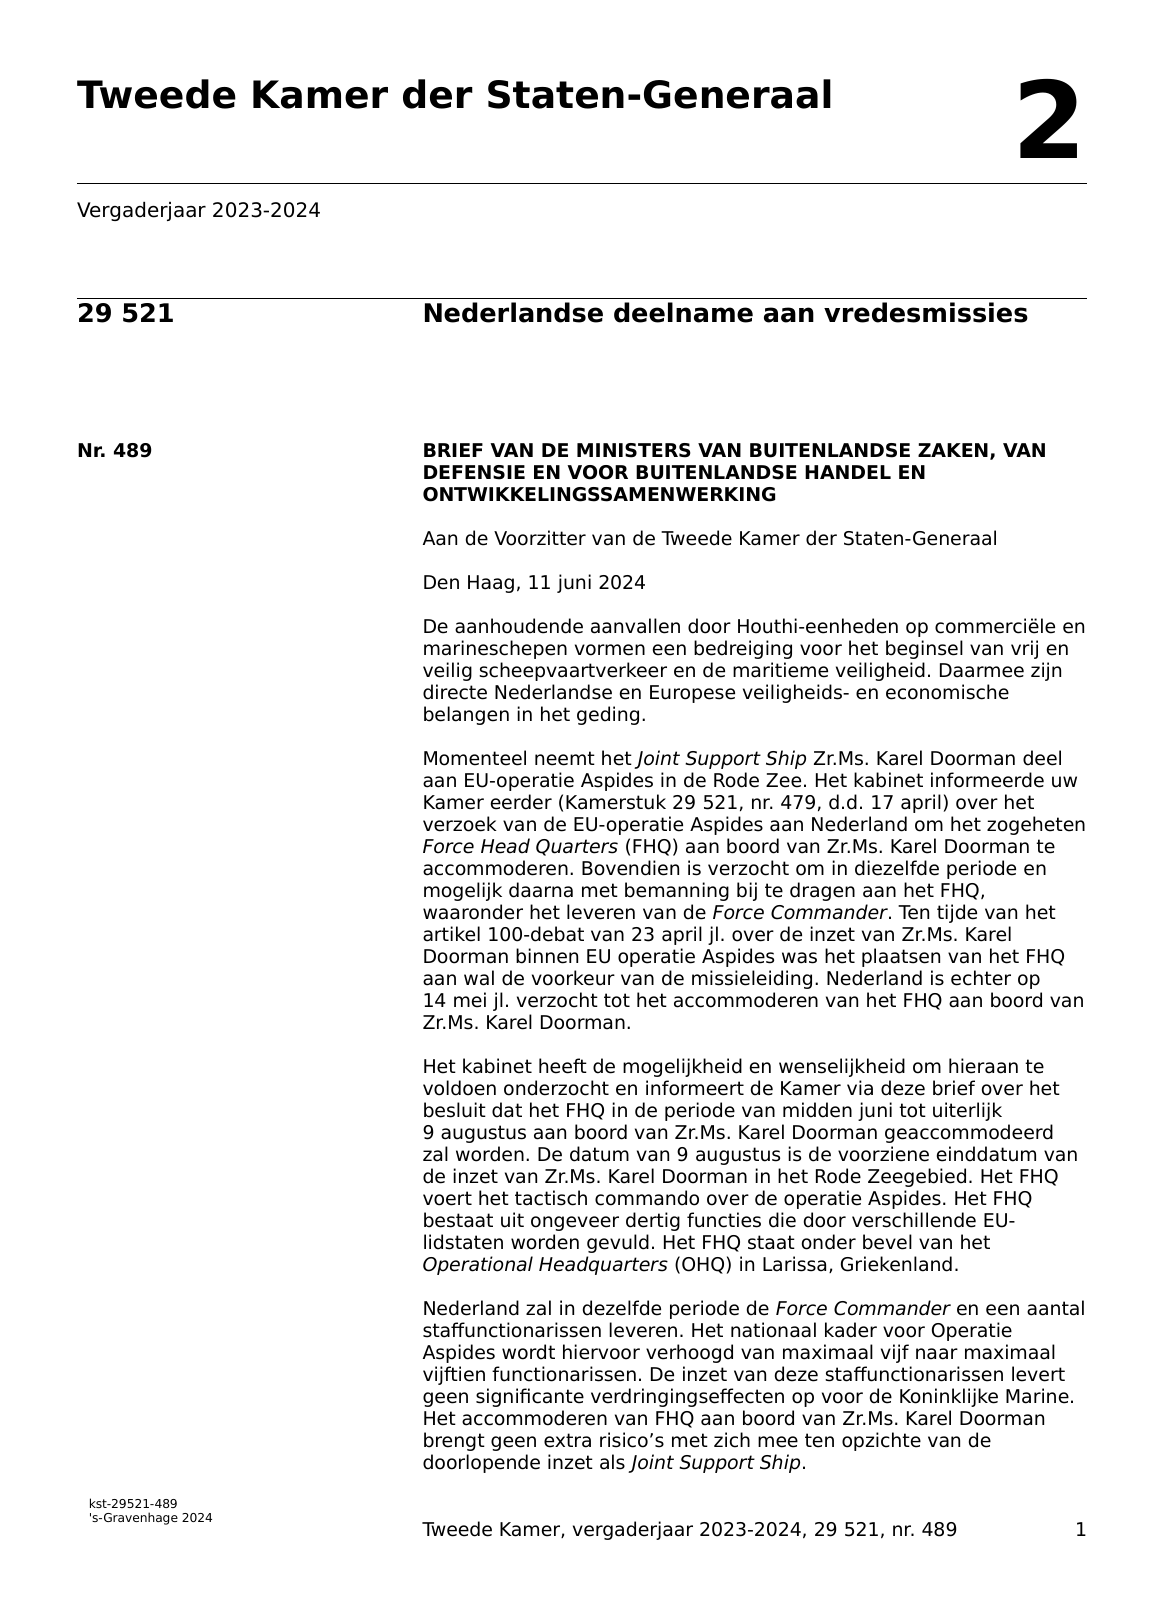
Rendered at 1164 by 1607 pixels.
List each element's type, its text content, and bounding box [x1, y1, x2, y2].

text Aan de Voorzitter van de Tweede Kamer der Staten-Generaal [422, 528, 1087, 550]
text Den Haag, 11 juni 2024 [422, 572, 1087, 594]
subtitle Nr. 489 BRIEF VAN DE MINISTERS VAN BUITENLANDSE ZAKEN, VAN DEFENSIE EN VOOR BUITENLANDSE HANDEL EN ONTWIKKELINGSSAMENWERKING [77, 440, 1087, 506]
subtitle 29 521 Nederlandse deelname aan vredesmissies [77, 299, 1087, 329]
text Het kabinet heeft de mogelijkheid en wenselijkheid om hieraan te voldoen onderzocht en informeert de Kamer via deze brief over het besluit dat het FHQ in de periode van midden juni tot uiterlijk 9 augustus aan boord van Zr.Ms. Karel Doorman geaccommodeerd zal worden. De datum van 9 augustus is de voorziene einddatum van de inzet van Zr.Ms. Karel Doorman in het Rode Zeegebied. Het FHQ voert het tactisch commando over de operatie Aspides. Het FHQ bestaat uit ongeveer dertig functies die door verschillende EU-lidstaten worden gevuld. Het FHQ staat onder bevel van het Operational Headquarters (OHQ) in Larissa, Griekenland. [422, 1056, 1087, 1276]
table_header Tweede Kamer der Staten-Generaal [77, 59, 886, 183]
text kst-29521-489 [88, 1497, 323, 1511]
text 's-Gravenhage 2024 [88, 1511, 323, 1525]
table_header 2 [886, 59, 1087, 183]
text De aanhoudende aanvallen door Houthi-eenheden op commerciële en marineschepen vormen een bedreiging voor het beginsel van vrij en veilig scheepvaartverkeer en de maritieme veiligheid. Daarmee zijn directe Nederlandse en Europese veiligheids- en economische belangen in het geding. [422, 616, 1087, 726]
text Momenteel neemt het Joint Support Ship Zr.Ms. Karel Doorman deel aan EU-operatie Aspides in de Rode Zee. Het kabinet informeerde uw Kamer eerder (Kamerstuk 29 521, nr. 479, d.d. 17 april) over het verzoek van de EU-operatie Aspides aan Nederland om het zogeheten Force Head Quarters (FHQ) aan boord van Zr.Ms. Karel Doorman te accommoderen. Bovendien is verzocht om in diezelfde periode en mogelijk daarna met bemanning bij te dragen aan het FHQ, waaronder het leveren van de Force Commander. Ten tijde van het artikel 100-debat van 23 april jl. over de inzet van Zr.Ms. Karel Doorman binnen EU operatie Aspides was het plaatsen van het FHQ aan wal de voorkeur van de missieleiding. Nederland is echter op 14 mei jl. verzocht tot het accommoderen van het FHQ aan boord van Zr.Ms. Karel Doorman. [422, 748, 1087, 1034]
text Nederland zal in dezelfde periode de Force Commander en een aantal staffunctionarissen leveren. Het nationaal kader voor Operatie Aspides wordt hiervoor verhoogd van maximaal vijf naar maximaal vijftien functionarissen. De inzet van deze staffunctionarissen levert geen significante verdringingseffecten op voor de Koninklijke Marine. Het accommoderen van FHQ aan boord van Zr.Ms. Karel Doorman brengt geen extra risico’s met zich mee ten opzichte van de doorlopende inzet als Joint Support Ship. [422, 1298, 1087, 1474]
table_cell Vergaderjaar 2023-2024 [77, 184, 1087, 298]
